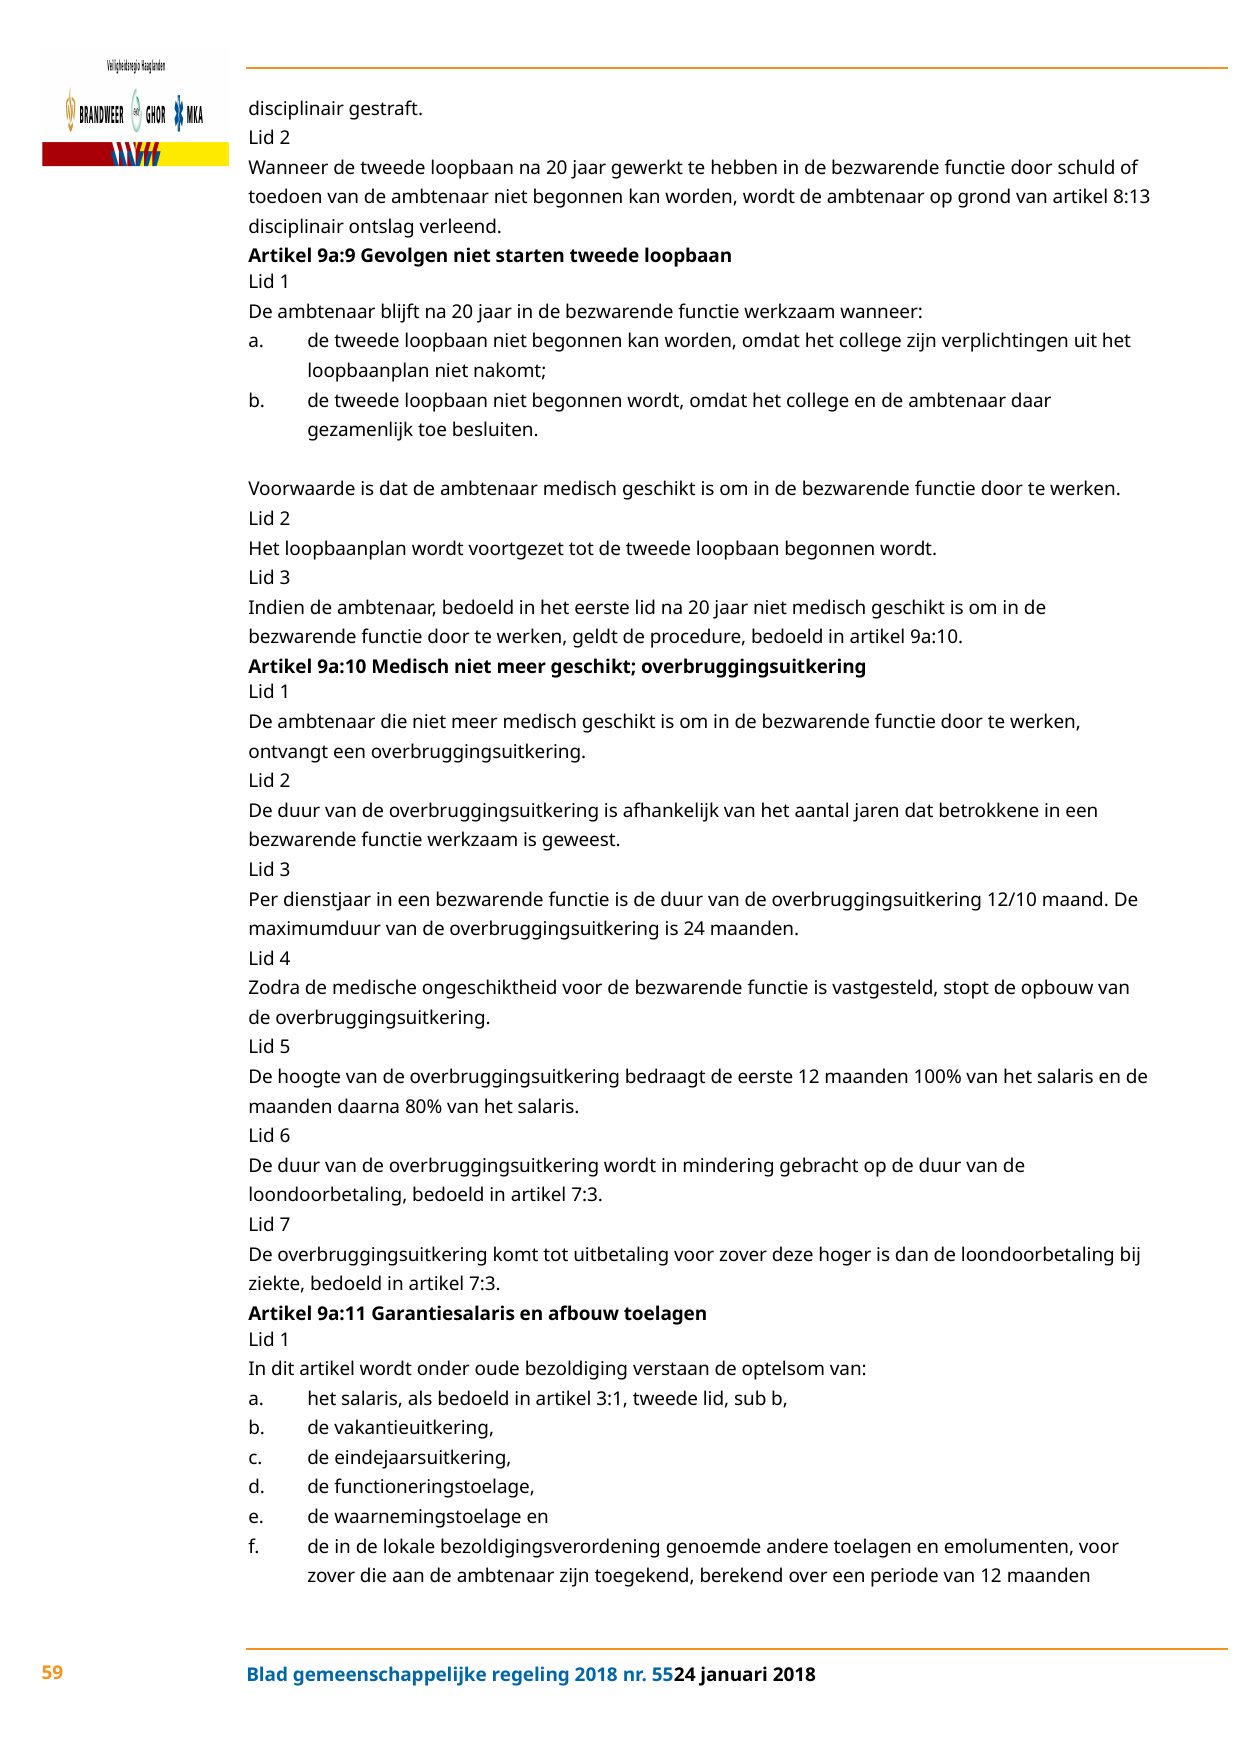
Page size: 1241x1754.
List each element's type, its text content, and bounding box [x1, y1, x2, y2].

text Voorwaarde is dat de ambtenaar medisch geschikt is om in de bezwarende functie door te werken. [248, 476, 1152, 501]
text Per dienstjaar in een bezwarende functie is de duur van de overbruggingsuitkering 12/10 maand. De maximumduur van de overbruggingsuitkering is 24 maanden. [248, 886, 1152, 941]
text disciplinair gestraft. [248, 95, 1152, 121]
list de vakantieuitkering, [248, 1414, 1152, 1440]
list de tweede loopbaan niet begonnen wordt, omdat het college en de ambtenaar daar gezamenlijk toe besluiten. [248, 387, 1152, 442]
text Het loopbaanplan wordt voortgezet tot de tweede loopbaan begonnen wordt. [248, 535, 1152, 560]
text De ambtenaar die niet meer medisch geschikt is om in de bezwarende functie door te werken, ontvangt een overbruggingsuitkering. [248, 708, 1152, 764]
list de tweede loopbaan niet begonnen kan worden, omdat het college zijn verplichtingen uit het loopbaanplan niet nakomt; [248, 328, 1152, 383]
text Zodra de medische ongeschiktheid voor de bezwarende functie is vastgesteld, stopt de opbouw van de overbruggingsuitkering. [248, 974, 1152, 1030]
list de functioneringstoelage, [248, 1474, 1152, 1499]
list het salaris, als bedoeld in artikel 3:1, tweede lid, sub b, [248, 1385, 1152, 1411]
text Indien de ambtenaar, bedoeld in het eerste lid na 20 jaar niet medisch geschikt is om in de bezwarende functie door te werken, geldt de procedure, bedoeld in artikel 9a:10. [248, 594, 1152, 649]
text Lid 5 [248, 1034, 1152, 1059]
list de eindejaarsuitkering, [248, 1444, 1152, 1470]
list de in de lokale bezoldigingsverordening genoemde andere toelagen en emolumenten, voor zover die aan de ambtenaar zijn toegekend, berekend over een periode van 12 maanden [248, 1533, 1152, 1588]
text Lid 2 [248, 124, 1152, 150]
text De ambtenaar blijft na 20 jaar in de bezwarende functie werkzaam wanneer: [248, 298, 1152, 324]
text De hoogte van de overbruggingsuitkering bedraagt de eerste 12 maanden 100% van het salaris en de maanden daarna 80% van het salaris. [248, 1063, 1152, 1119]
text Lid 1 [248, 268, 1152, 294]
text Artikel 9a:9 Gevolgen niet starten tweede loopbaan [248, 243, 1152, 268]
text Lid 3 [248, 564, 1152, 590]
text Lid 6 [248, 1122, 1152, 1148]
picture [41, 47, 231, 172]
text Artikel 9a:10 Medisch niet meer geschikt; overbruggingsuitkering [248, 653, 1152, 679]
list de waarnemingstoelage en [248, 1503, 1152, 1529]
text Lid 7 [248, 1211, 1152, 1237]
text De duur van de overbruggingsuitkering wordt in mindering gebracht op de duur van de loondoorbetaling, bedoeld in artikel 7:3. [248, 1152, 1152, 1207]
text Lid 2 [248, 505, 1152, 531]
text Artikel 9a:11 Garantiesalaris en afbouw toelagen [248, 1300, 1152, 1326]
text De overbruggingsuitkering komt tot uitbetaling voor zover deze hoger is dan de loondoorbetaling bij ziekte, bedoeld in artikel 7:3. [248, 1241, 1152, 1296]
text Wanneer de tweede loopbaan na 20 jaar gewerkt te hebben in de bezwarende functie door schuld of toedoen van de ambtenaar niet begonnen kan worden, wordt de ambtenaar op grond van artikel 8:13 disciplinair ontslag verleend. [248, 154, 1152, 239]
text Lid 1 [248, 1326, 1152, 1351]
text Lid 2 [248, 767, 1152, 793]
text Lid 3 [248, 856, 1152, 882]
text In dit artikel wordt onder oude bezoldiging verstaan de optelsom van: [248, 1355, 1152, 1381]
text Lid 4 [248, 945, 1152, 971]
text Lid 1 [248, 679, 1152, 704]
text De duur van de overbruggingsuitkering is afhankelijk van het aantal jaren dat betrokkene in een bezwarende functie werkzaam is geweest. [248, 797, 1152, 852]
